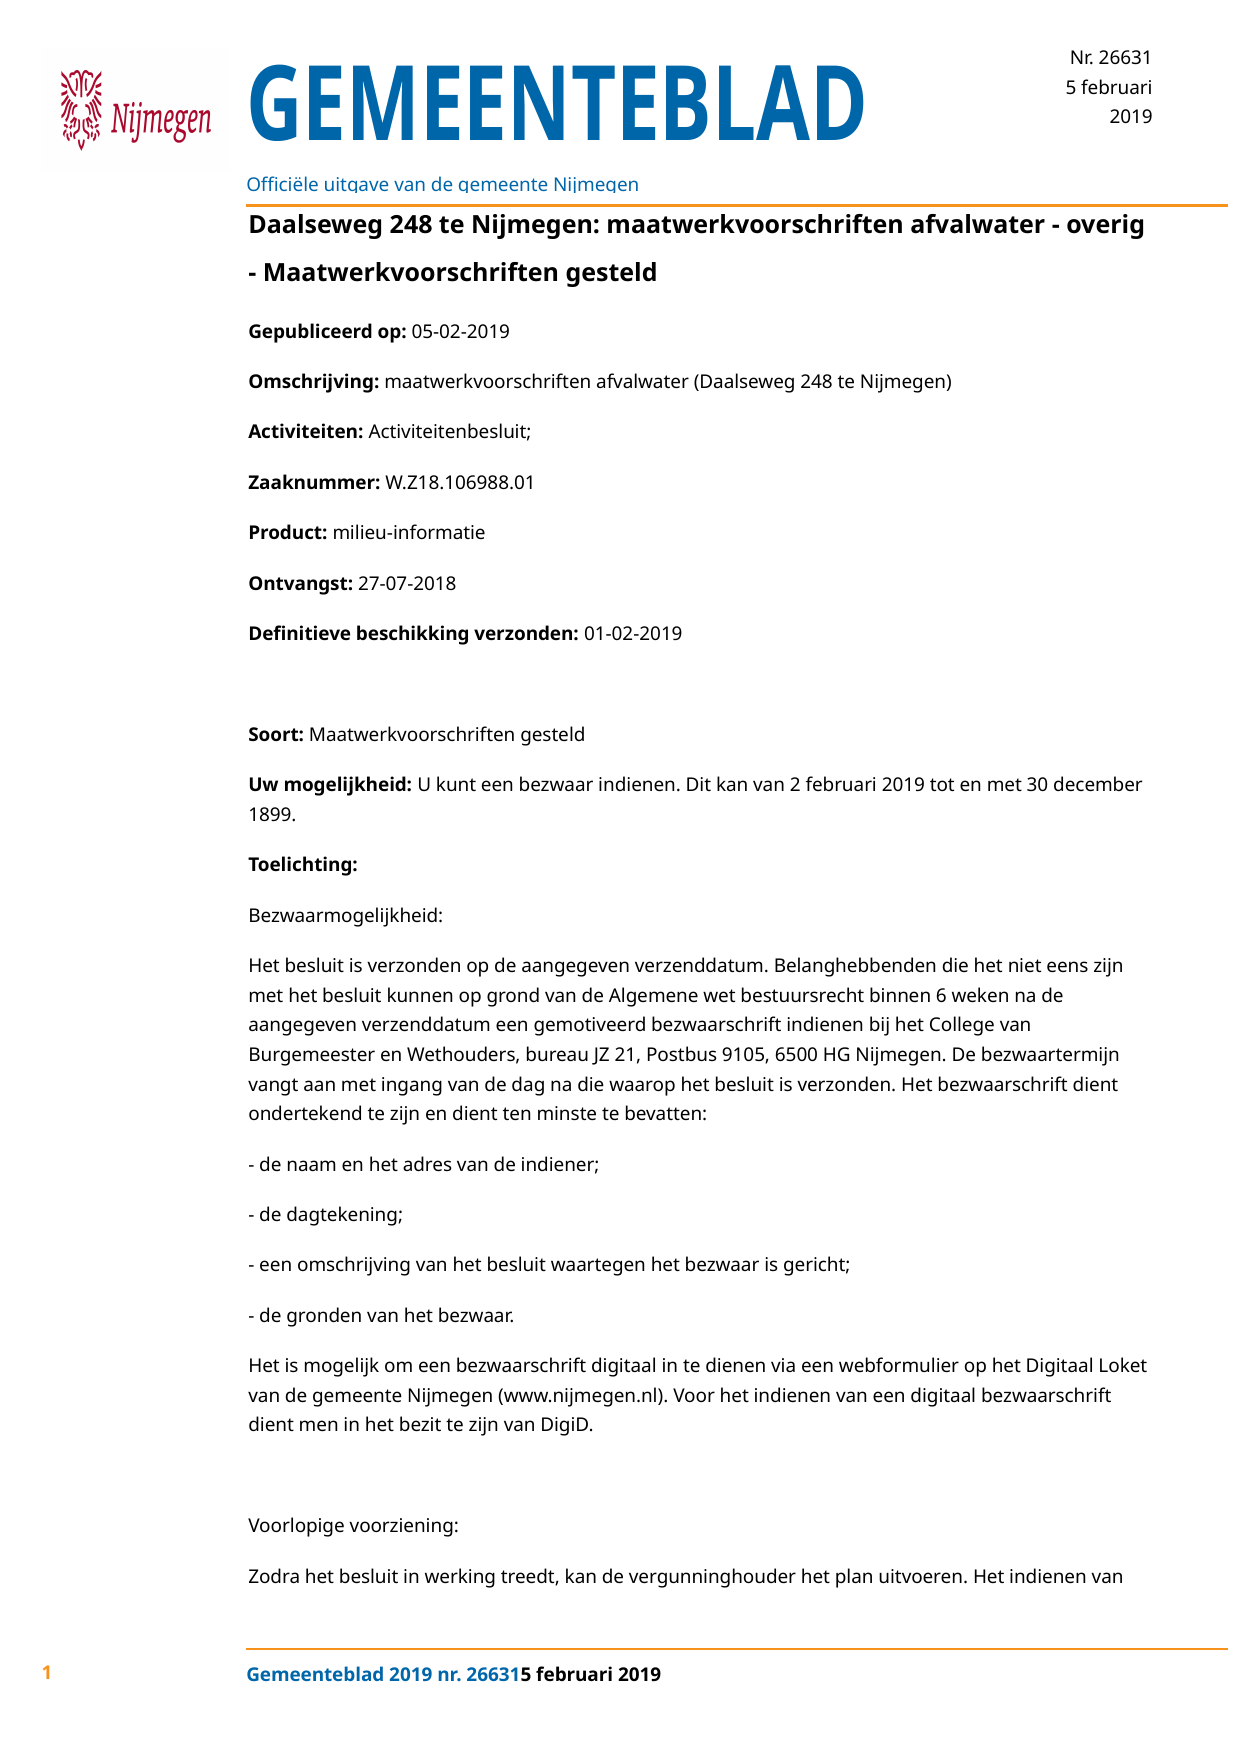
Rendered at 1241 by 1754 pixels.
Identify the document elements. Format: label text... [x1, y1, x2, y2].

text Zodra het besluit in werking treedt, kan de vergunninghouder het plan uitvoeren. Het indienen van [248, 1563, 1152, 1589]
text - de dagtekening; [248, 1201, 1152, 1227]
text Uw mogelijkheid: U kunt een bezwaar indienen. Dit kan van 2 februari 2019 tot en met 30 december 1899. [248, 772, 1152, 827]
text Omschrijving: maatwerkvoorschriften afvalwater (Daalseweg 248 te Nijmegen) [248, 368, 1152, 394]
text Product: milieu-informatie [248, 519, 1152, 545]
text Bezwaarmogelijkheid: [248, 902, 1152, 928]
text Definitieve beschikking verzonden: 01-02-2019 [248, 620, 1152, 646]
text - de gronden van het bezwaar. [248, 1302, 1152, 1328]
text Toelichting: [248, 852, 1152, 877]
text Daalseweg 248 te Nijmegen: maatwerkvoorschriften afvalwater - overig - Maatwerkvoorschriften gesteld [248, 207, 1152, 288]
text Het besluit is verzonden op de aangegeven verzenddatum. Belanghebbenden die het niet eens zijn met het besluit kunnen op grond van de Algemene wet bestuursrecht binnen 6 weken na de aangegeven verzenddatum een gemotiveerd bezwaarschrift indienen bij het College van Burgemeester en Wethouders, bureau JZ 21, Postbus 9105, 6500 HG Nijmegen. De bezwaartermijn vangt aan met ingang van de dag na die waarop het besluit is verzonden. Het bezwaarschrift dient ondertekend te zijn en dient ten minste te bevatten: [248, 952, 1152, 1126]
text Ontvangst: 27-07-2018 [248, 570, 1152, 596]
text - de naam en het adres van de indiener; [248, 1151, 1152, 1177]
text Voorlopige voorziening: [248, 1512, 1152, 1538]
text Zaaknummer: W.Z18.106988.01 [248, 469, 1152, 495]
text - een omschrijving van het besluit waartegen het bezwaar is gericht; [248, 1252, 1152, 1277]
text Soort: Maatwerkvoorschriften gesteld [248, 721, 1152, 747]
text Gepubliceerd op: 05-02-2019 [248, 318, 1152, 344]
text Activiteiten: Activiteitenbesluit; [248, 419, 1152, 444]
text Het is mogelijk om een bezwaarschrift digitaal in te dienen via een webformulier op het Digitaal Loket van de gemeente Nijmegen (www.nijmegen.nl). Voor het indienen van een digitaal bezwaarschrift dient men in het bezit te zijn van DigiD. [248, 1352, 1152, 1437]
picture [41, 47, 231, 172]
